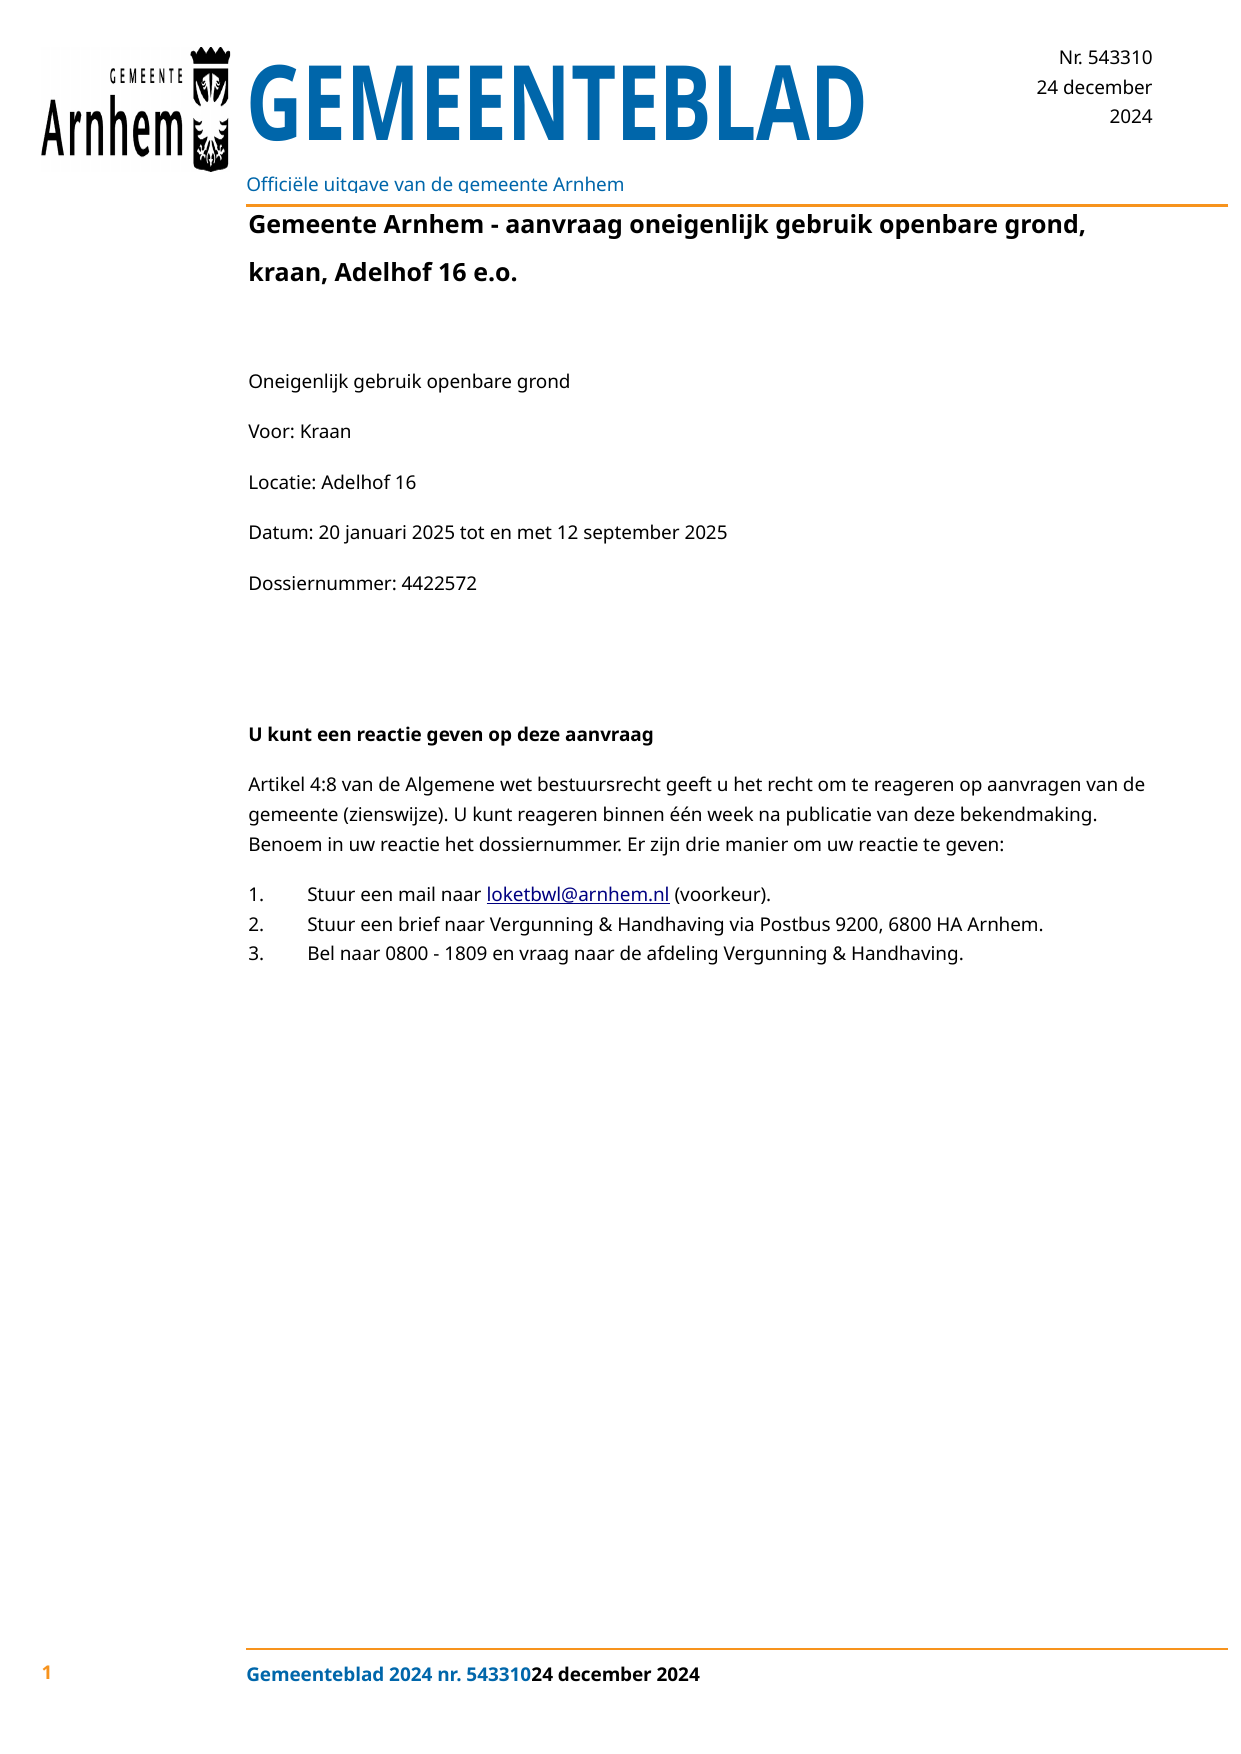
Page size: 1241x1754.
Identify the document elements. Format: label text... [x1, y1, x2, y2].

text Voor: Kraan [248, 419, 1152, 444]
text Dossiernummer: 4422572 [248, 570, 1152, 596]
text Gemeente Arnhem - aanvraag oneigenlijk gebruik openbare grond, kraan, Adelhof 16 e.o. [248, 207, 1152, 288]
list Stuur een brief naar Vergunning & Handhaving via Postbus 9200, 6800 HA Arnhem. [248, 911, 1152, 937]
text U kunt een reactie geven op deze aanvraag [248, 721, 1152, 747]
list Stuur een mail naar loketbwl@arnhem.nl (voorkeur). [248, 881, 1152, 907]
text Artikel 4:8 van de Algemene wet bestuursrecht geeft u het recht om te reageren op aanvragen van de gemeente (zienswijze). U kunt reageren binnen één week na publicatie van deze bekendmaking. Benoem in uw reactie het dossiernummer. Er zijn drie manier om uw reactie te geven: [248, 772, 1152, 857]
list Bel naar 0800 - 1809 en vraag naar de afdeling Vergunning & Handhaving. [248, 940, 1152, 966]
text Locatie: Adelhof 16 [248, 469, 1152, 495]
picture [41, 47, 231, 172]
text Oneigenlijk gebruik openbare grond [248, 368, 1152, 394]
text Datum: 20 januari 2025 tot en met 12 september 2025 [248, 519, 1152, 545]
